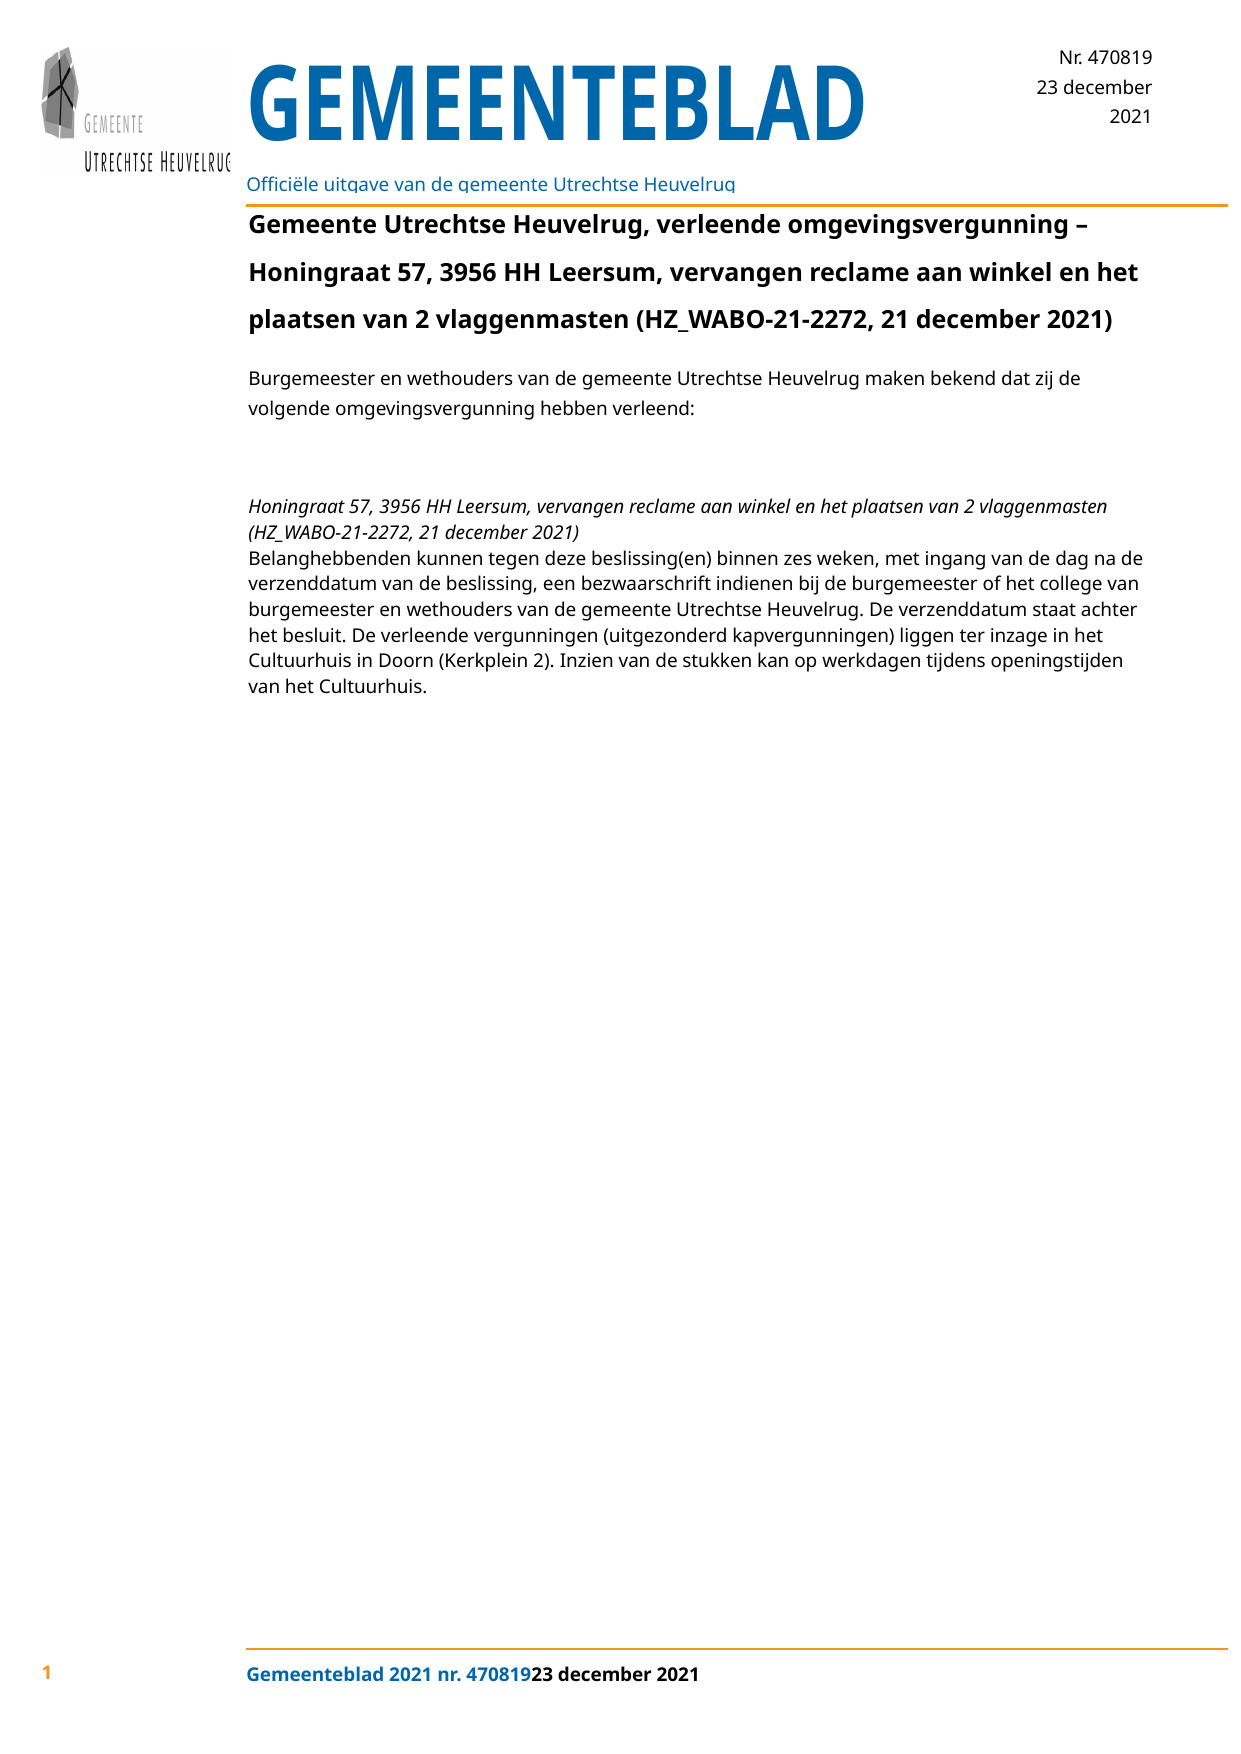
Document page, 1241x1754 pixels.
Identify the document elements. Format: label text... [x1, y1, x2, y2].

picture [41, 47, 231, 172]
text Burgemeester en wethouders van de gemeente Utrechtse Heuvelrug maken bekend dat zij de volgende omgevingsvergunning hebben verleend: [248, 366, 1152, 421]
text Belanghebbenden kunnen tegen deze beslissing(en) binnen zes weken, met ingang van de dag na de verzenddatum van de beslissing, een bezwaarschrift indienen bij de burgemeester of het college van burgemeester en wethouders van de gemeente Utrechtse Heuvelrug. De verzenddatum staat achter het besluit. De verleende vergunningen (uitgezonderd kapvergunningen) liggen ter inzage in het Cultuurhuis in Doorn (Kerkplein 2). Inzien van de stukken kan op werkdagen tijdens openingstijden van het Cultuurhuis. [248, 545, 1152, 699]
text Gemeente Utrechtse Heuvelrug, verleende omgevingsvergunning – Honingraat 57, 3956 HH Leersum, vervangen reclame aan winkel en het plaatsen van 2 vlaggenmasten (HZ_WABO-21-2272, 21 december 2021) [248, 207, 1152, 336]
text Honingraat 57, 3956 HH Leersum, vervangen reclame aan winkel en het plaatsen van 2 vlaggenmasten (HZ_WABO-21-2272, 21 december 2021) [248, 493, 1152, 545]
